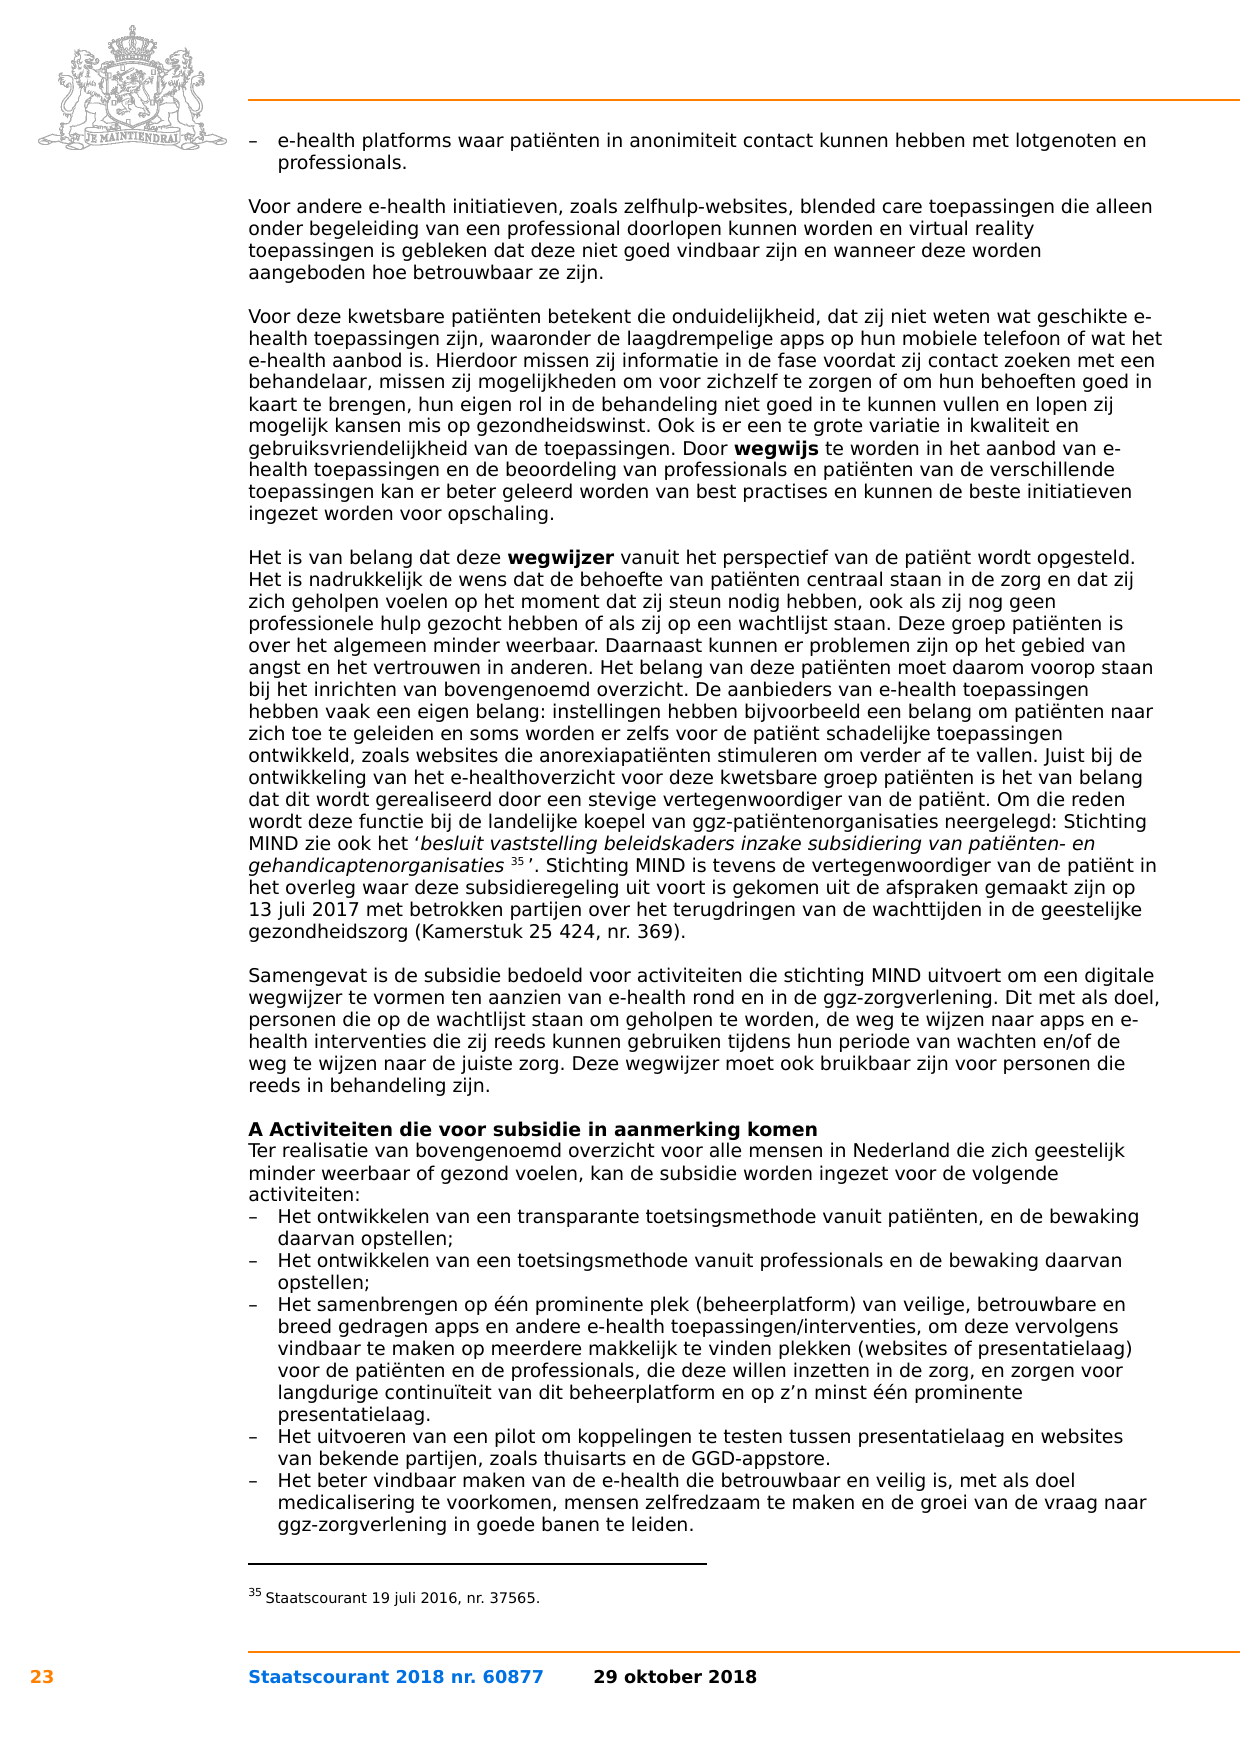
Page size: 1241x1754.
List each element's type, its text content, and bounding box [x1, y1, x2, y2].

text – Het ontwikkelen van een toetsingsmethode vanuit professionals en de bewaking daarvan opstellen; [248, 1250, 1163, 1294]
text – Het beter vindbaar maken van de e-health die betrouwbaar en veilig is, met als doel medicalisering te voorkomen, mensen zelfredzaam te maken en de groei van de vraag naar ggz-zorgverlening in goede banen te leiden. [248, 1470, 1163, 1536]
text A Activiteiten die voor subsidie in aanmerking komen [248, 1118, 1163, 1140]
text Samengevat is de subsidie bedoeld voor activiteiten die stichting MIND uitvoert om een digitale wegwijzer te vormen ten aanzien van e-health rond en in de ggz-zorgverlening. Dit met als doel, personen die op de wachtlijst staan om geholpen te worden, de weg te wijzen naar apps en e-health interventies die zij reeds kunnen gebruiken tijdens hun periode van wachten en/of de weg te wijzen naar de juiste zorg. Deze wegwijzer moet ook bruikbaar zijn voor personen die reeds in behandeling zijn. [248, 965, 1163, 1097]
text Voor andere e-health initiatieven, zoals zelfhulp-websites, blended care toepassingen die alleen onder begeleiding van een professional doorlopen kunnen worden en virtual reality toepassingen is gebleken dat deze niet goed vindbaar zijn en wanneer deze worden aangeboden hoe betrouwbaar ze zijn. [248, 196, 1163, 284]
text Voor deze kwetsbare patiënten betekent die onduidelijkheid, dat zij niet weten wat geschikte e-health toepassingen zijn, waaronder de laagdrempelige apps op hun mobiele telefoon of wat het e-health aanbod is. Hierdoor missen zij informatie in de fase voordat zij contact zoeken met een behandelaar, missen zij mogelijkheden om voor zichzelf te zorgen of om hun behoeften goed in kaart te brengen, hun eigen rol in de behandeling niet goed in te kunnen vullen en lopen zij mogelijk kansen mis op gezondheidswinst. Ook is er een te grote variatie in kwaliteit en gebruiksvriendelijkheid van de toepassingen. Door wegwijs te worden in het aanbod van e-health toepassingen en de beoordeling van professionals en patiënten van de verschillende toepassingen kan er beter geleerd worden van best practises en kunnen de beste initiatieven ingezet worden voor opschaling. [248, 306, 1163, 525]
text Het is van belang dat deze wegwijzer vanuit het perspectief van de patiënt wordt opgesteld. Het is nadrukkelijk de wens dat de behoefte van patiënten centraal staan in de zorg en dat zij zich geholpen voelen op het moment dat zij steun nodig hebben, ook als zij nog geen professionele hulp gezocht hebben of als zij op een wachtlijst staan. Deze groep patiënten is over het algemeen minder weerbaar. Daarnaast kunnen er problemen zijn op het gebied van angst en het vertrouwen in anderen. Het belang van deze patiënten moet daarom voorop staan bij het inrichten van bovengenoemd overzicht. De aanbieders van e-health toepassingen hebben vaak een eigen belang: instellingen hebben bijvoorbeeld een belang om patiënten naar zich toe te geleiden en soms worden er zelfs voor de patiënt schadelijke toepassingen ontwikkeld, zoals websites die anorexiapatiënten stimuleren om verder af te vallen. Juist bij de ontwikkeling van het e-healthoverzicht voor deze kwetsbare groep patiënten is het van belang dat dit wordt gerealiseerd door een stevige vertegenwoordiger van de patiënt. Om die reden wordt deze functie bij de landelijke koepel van ggz-patiëntenorganisaties neergelegd: Stichting MIND zie ook het ‘besluit vaststelling beleidskaders inzake subsidiering van patiënten- en gehandicaptenorganisaties ’. Stichting MIND is tevens de vertegenwoordiger van de patiënt in het overleg waar deze subsidieregeling uit voort is gekomen uit de afspraken gemaakt zijn op 13 juli 2017 met betrokken partijen over het terugdringen van de wachttijden in de geestelijke gezondheidszorg (Kamerstuk 25 424, nr. 369). [248, 547, 1163, 943]
text – e-health platforms waar patiënten in anonimiteit contact kunnen hebben met lotgenoten en professionals. [248, 130, 1163, 174]
text – Het samenbrengen op één prominente plek (beheerplatform) van veilige, betrouwbare en breed gedragen apps en andere e-health toepassingen/interventies, om deze vervolgens vindbaar te maken op meerdere makkelijk te vinden plekken (websites of presentatielaag) voor de patiënten en de professionals, die deze willen inzetten in de zorg, en zorgen voor langdurige continuïteit van dit beheerplatform en op z’n minst één prominente presentatielaag. [248, 1294, 1163, 1426]
text – Het uitvoeren van een pilot om koppelingen te testen tussen presentatielaag en websites van bekende partijen, zoals thuisarts en de GGD-appstore. [248, 1426, 1163, 1470]
text – Het ontwikkelen van een transparante toetsingsmethode vanuit patiënten, en de bewaking daarvan opstellen; [248, 1206, 1163, 1250]
text Staatscourant 19 juli 2016, nr. 37565. [248, 1586, 1163, 1608]
text Ter realisatie van bovengenoemd overzicht voor alle mensen in Nederland die zich geestelijk minder weerbaar of gezond voelen, kan de subsidie worden ingezet voor de volgende activiteiten: [248, 1140, 1163, 1206]
picture [38, 25, 227, 150]
